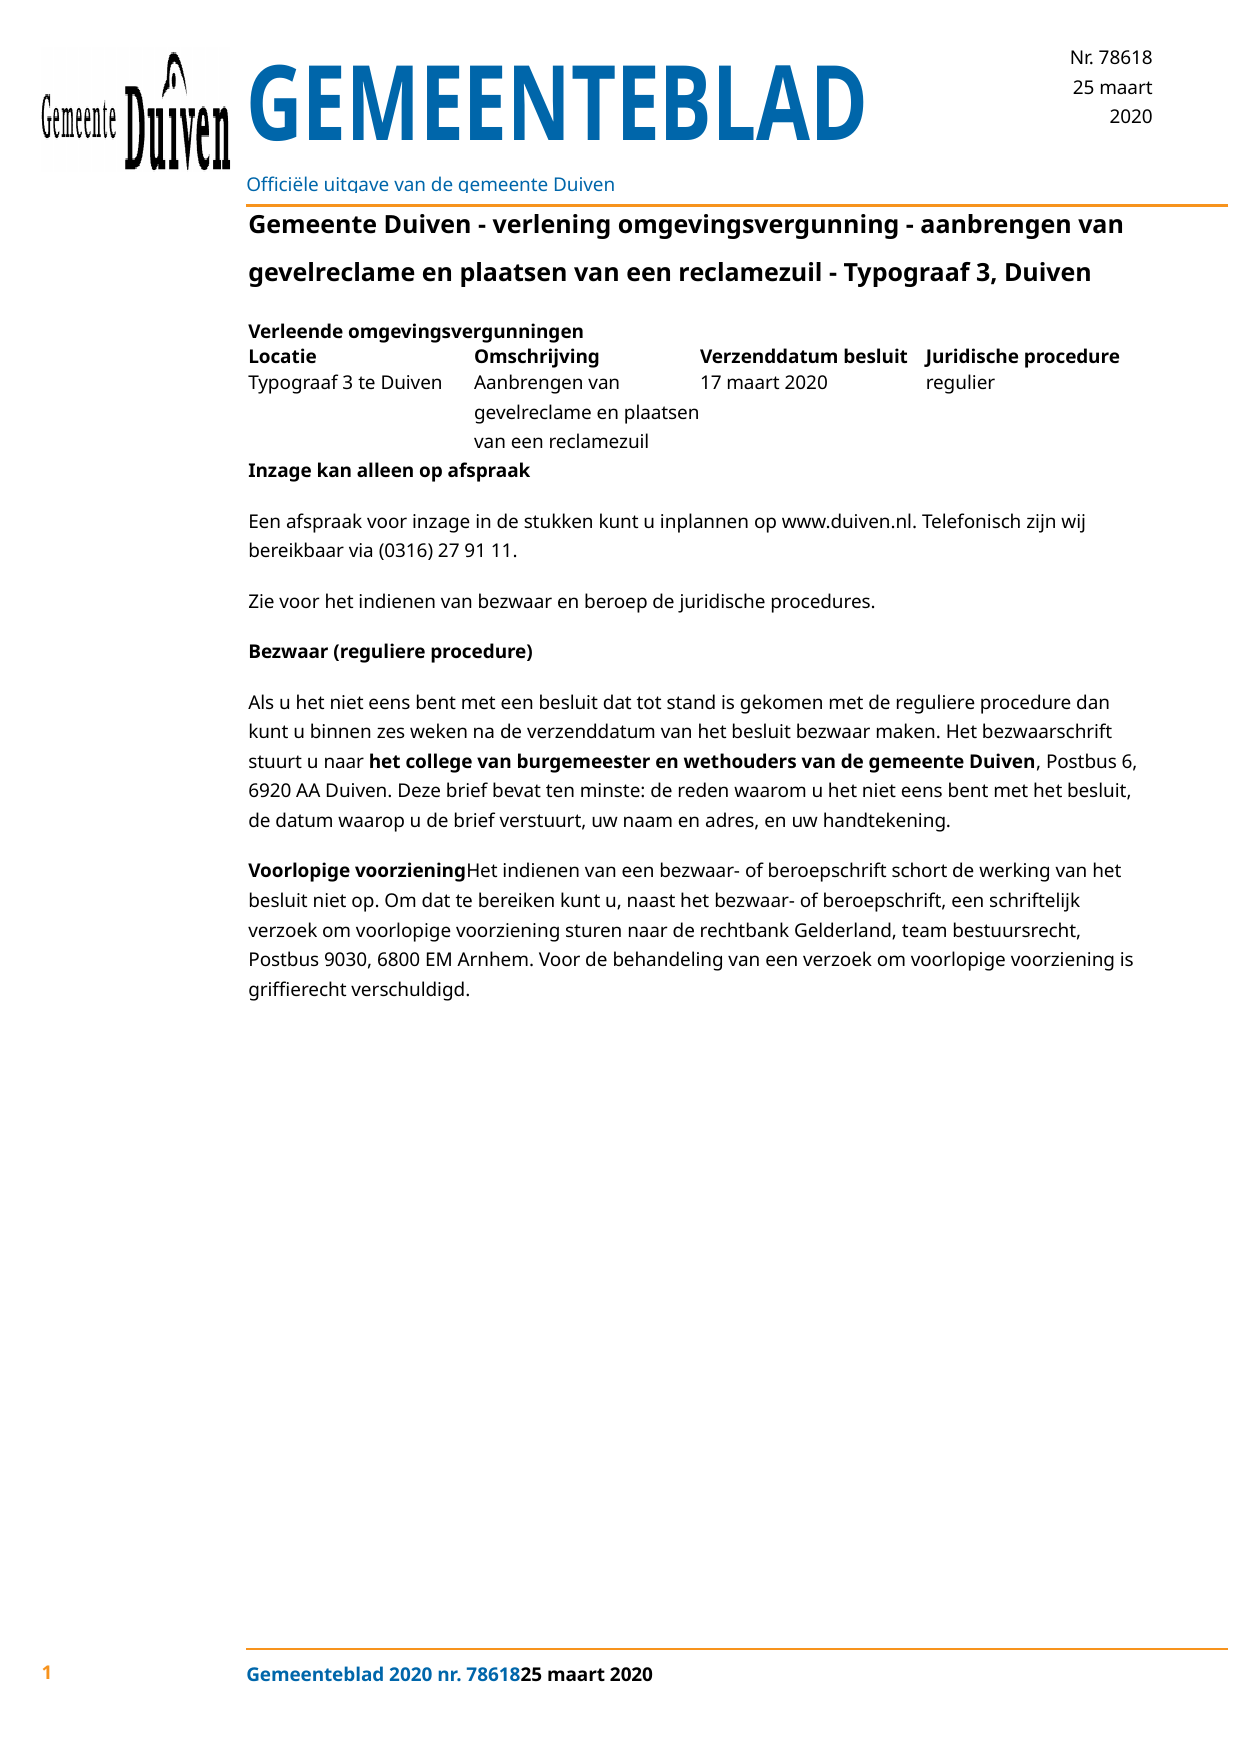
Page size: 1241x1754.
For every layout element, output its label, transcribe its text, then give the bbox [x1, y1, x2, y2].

text Als u het niet eens bent met een besluit dat tot stand is gekomen met de reguliere procedure dan kunt u binnen zes weken na de verzenddatum van het besluit bezwaar maken. Het bezwaarschrift stuurt u naar het college van burgemeester en wethouders van de gemeente Duiven, Postbus 6, 6920 AA Duiven. Deze brief bevat ten minste: de reden waarom u het niet eens bent met het besluit, de datum waarop u de brief verstuurt, uw naam en adres, en uw handtekening. [248, 689, 1152, 833]
text Voorlopige voorzieningHet indienen van een bezwaar- of beroepschrift schort de werking van het besluit niet op. Om dat te bereiken kunt u, naast het bezwaar- of beroepschrift, een schriftelijk verzoek om voorlopige voorziening sturen naar de rechtbank Gelderland, team bestuursrecht, Postbus 9030, 6800 EM Arnhem. Voor de behandeling van een verzoek om voorlopige voorziening is griffierecht verschuldigd. [248, 858, 1152, 1002]
table_cell Typograaf 3 te Duiven [248, 370, 474, 454]
text Bezwaar (reguliere procedure) [248, 638, 1152, 664]
text Inzage kan alleen op afspraak [248, 458, 1152, 483]
text Zie voor het indienen van bezwaar en beroep de juridische procedures. [248, 588, 1152, 614]
text Gemeente Duiven - verlening omgevingsvergunning - aanbrengen van gevelreclame en plaatsen van een reclamezuil - Typograaf 3, Duiven [248, 207, 1152, 288]
table_cell Verzenddatum besluit [700, 344, 926, 369]
picture [41, 47, 231, 172]
table_cell Locatie [248, 344, 474, 369]
table_cell Omschrijving [474, 344, 700, 369]
table_cell Juridische procedure [926, 344, 1152, 369]
table_cell Aanbrengen van gevelreclame en plaatsen van een reclamezuil [474, 370, 700, 454]
table_cell regulier [926, 370, 1152, 454]
table_cell 17 maart 2020 [700, 370, 926, 454]
text Een afspraak voor inzage in de stukken kunt u inplannen op www.duiven.nl. Telefonisch zijn wij bereikbaar via (0316) 27 91 11. [248, 508, 1152, 563]
table_header Verleende omgevingsvergunningen [248, 318, 1152, 344]
